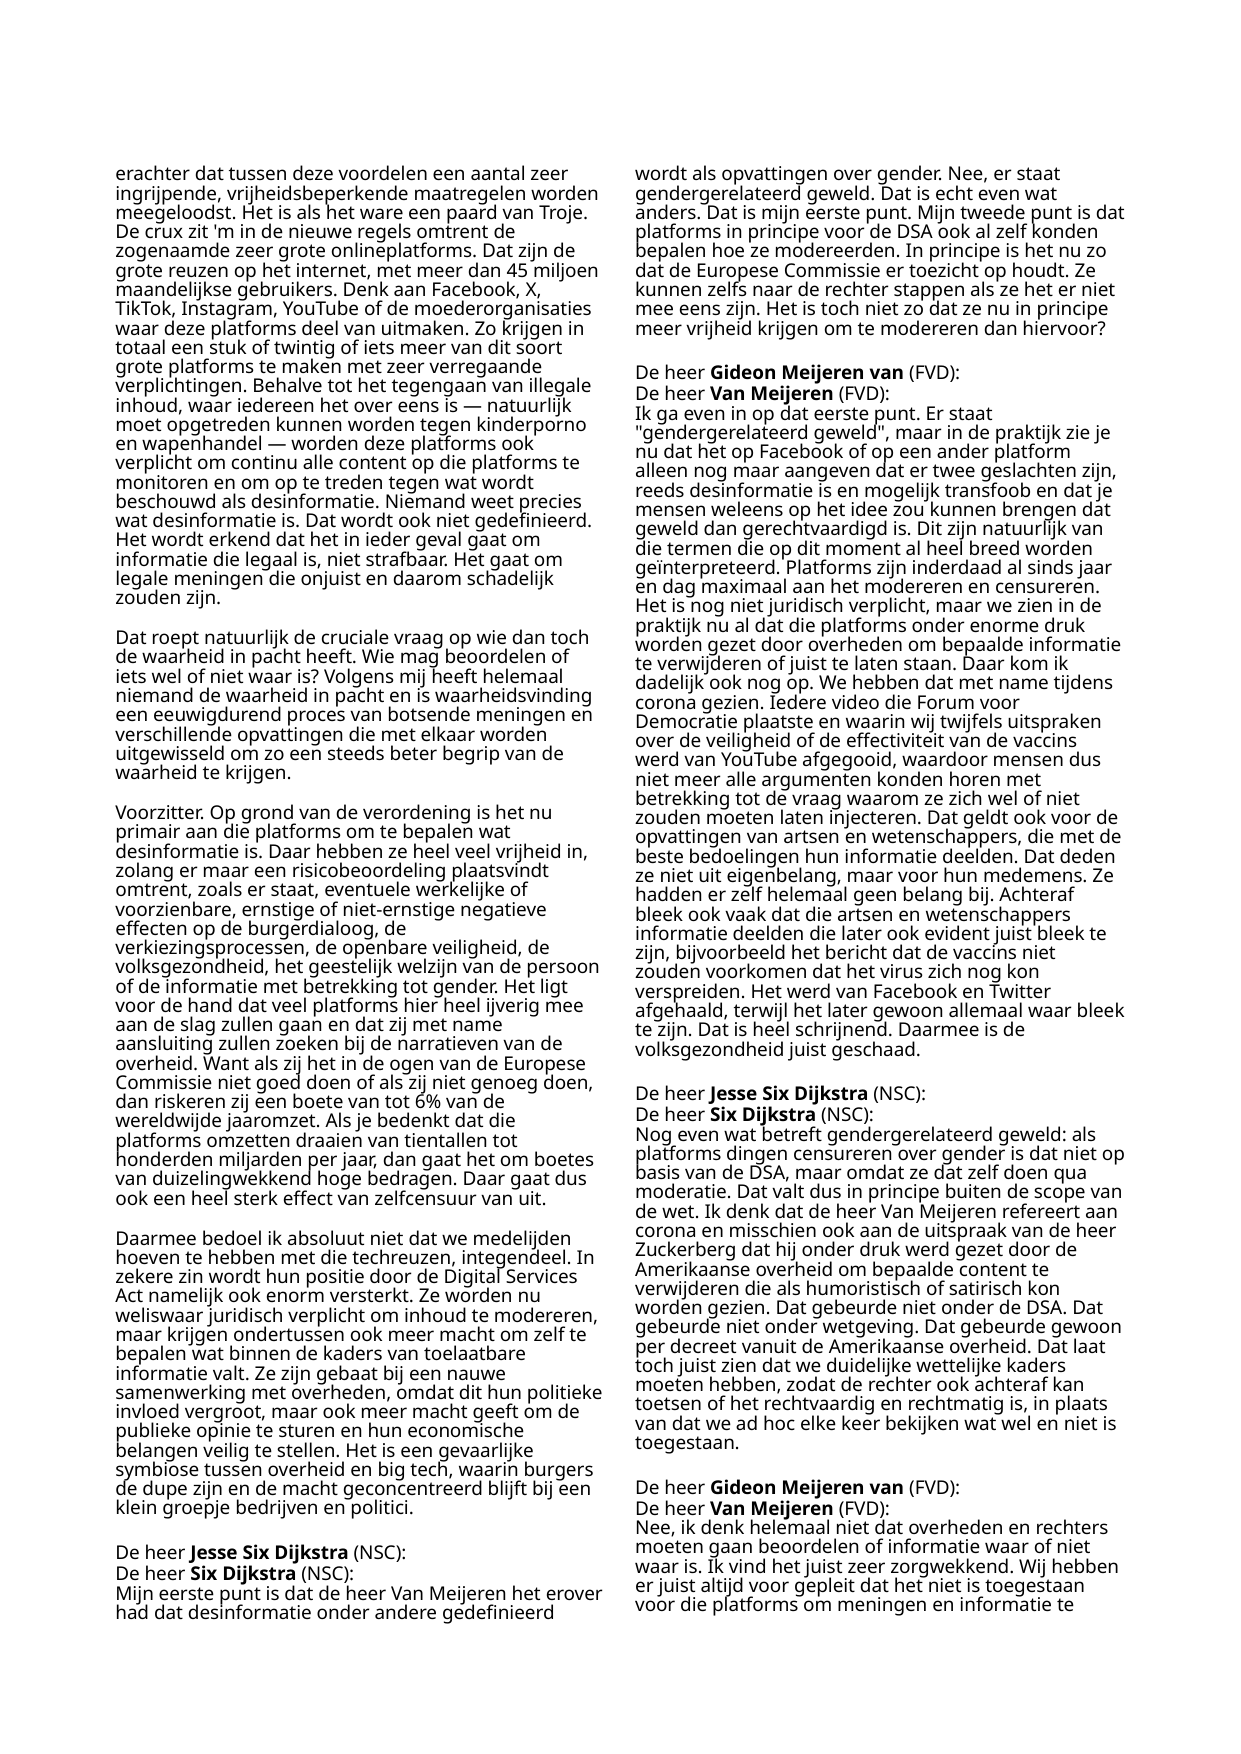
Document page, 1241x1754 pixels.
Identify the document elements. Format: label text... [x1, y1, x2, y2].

text Mijn eerste punt is dat de heer Van Meijeren het erover had dat desinformatie onder andere gedefinieerd [115, 1584, 605, 1623]
text De heer Van Meijeren (FVD): [635, 385, 1125, 404]
text wordt als opvattingen over gender. Nee, er staat gendergerelateerd geweld. Dat is echt even wat anders. Dat is mijn eerste punt. Mijn tweede punt is dat platforms in principe voor de DSA ook al zelf konden bepalen hoe ze modereerden. In principe is het nu zo dat de Europese Commissie er toezicht op houdt. Ze kunnen zelfs naar de rechter stappen als ze het er niet mee eens zijn. Het is toch niet zo dat ze nu in principe meer vrijheid krijgen om te modereren dan hiervoor? [635, 165, 1125, 339]
text Dat roept natuurlijk de cruciale vraag op wie dan toch de waarheid in pacht heeft. Wie mag beoordelen of iets wel of niet waar is? Volgens mij heeft helemaal niemand de waarheid in pacht en is waarheidsvinding een eeuwigdurend proces van botsende meningen en verschillende opvattingen die met elkaar worden uitgewisseld om zo een steeds beter begrip van de waarheid te krijgen. [115, 629, 605, 783]
text De heer Six Dijkstra (NSC): [635, 1106, 1125, 1126]
text De heer Six Dijkstra (NSC): [115, 1565, 605, 1584]
text Ik ga even in op dat eerste punt. Er staat "gendergerelateerd geweld", maar in de praktijk zie je nu dat het op Facebook of op een ander platform alleen nog maar aangeven dat er twee geslachten zijn, reeds desinformatie is en mogelijk transfoob en dat je mensen weleens op het idee zou kunnen brengen dat geweld dan gerechtvaardigd is. Dit zijn natuurlijk van die termen die op dit moment al heel breed worden geïnterpreteerd. Platforms zijn inderdaad al sinds jaar en dag maximaal aan het modereren en censureren. Het is nog niet juridisch verplicht, maar we zien in de praktijk nu al dat die platforms onder enorme druk worden gezet door overheden om bepaalde informatie te verwijderen of juist te laten staan. Daar kom ik dadelijk ook nog op. We hebben dat met name tijdens corona gezien. Iedere video die Forum voor Democratie plaatste en waarin wij twijfels uitspraken over de veiligheid of de effectiviteit van de vaccins werd van YouTube afgegooid, waardoor mensen dus niet meer alle argumenten konden horen met betrekking tot de vraag waarom ze zich wel of niet zouden moeten laten injecteren. Dat geldt ook voor de opvattingen van artsen en wetenschappers, die met de beste bedoelingen hun informatie deelden. Dat deden ze niet uit eigenbelang, maar voor hun medemens. Ze hadden er zelf helemaal geen belang bij. Achteraf bleek ook vaak dat die artsen en wetenschappers informatie deelden die later ook evident juist bleek te zijn, bijvoorbeeld het bericht dat de vaccins niet zouden voorkomen dat het virus zich nog kon verspreiden. Het werd van Facebook en Twitter afgehaald, terwijl het later gewoon allemaal waar bleek te zijn. Dat is heel schrijnend. Daarmee is de volksgezondheid juist geschaad. [635, 404, 1125, 1060]
text Daarmee bedoel ik absoluut niet dat we medelijden hoeven te hebben met die techreuzen, integendeel. In zekere zin wordt hun positie door de Digital Services Act namelijk ook enorm versterkt. Ze worden nu weliswaar juridisch verplicht om inhoud te modereren, maar krijgen ondertussen ook meer macht om zelf te bepalen wat binnen de kaders van toelaatbare informatie valt. Ze zijn gebaat bij een nauwe samenwerking met overheden, omdat dit hun politieke invloed vergroot, maar ook meer macht geeft om de publieke opinie te sturen en hun economische belangen veilig te stellen. Het is een gevaarlijke symbiose tussen overheid en big tech, waarin burgers de dupe zijn en de macht geconcentreerd blijft bij een klein groepje bedrijven en politici. [115, 1229, 605, 1519]
text De heer Van Meijeren (FVD): [635, 1500, 1125, 1519]
text De heer Gideon Meijeren van (FVD): [635, 359, 1125, 385]
text erachter dat tussen deze voordelen een aantal zeer ingrijpende, vrijheidsbeperkende maatregelen worden meegeloodst. Het is als het ware een paard van Troje. De crux zit 'm in de nieuwe regels omtrent de zogenaamde zeer grote onlineplatforms. Dat zijn de grote reuzen op het internet, met meer dan 45 miljoen maandelijkse gebruikers. Denk aan Facebook, X, TikTok, Instagram, YouTube of de moederorganisaties waar deze platforms deel van uitmaken. Zo krijgen in totaal een stuk of twintig of iets meer van dit soort grote platforms te maken met zeer verregaande verplichtingen. Behalve tot het tegengaan van illegale inhoud, waar iedereen het over eens is — natuurlijk moet opgetreden kunnen worden tegen kinderporno en wapenhandel — worden deze platforms ook verplicht om continu alle content op die platforms te monitoren en om op te treden tegen wat wordt beschouwd als desinformatie. Niemand weet precies wat desinformatie is. Dat wordt ook niet gedefinieerd. Het wordt erkend dat het in ieder geval gaat om informatie die legaal is, niet strafbaar. Het gaat om legale meningen die onjuist en daarom schadelijk zouden zijn. [115, 165, 605, 608]
text De heer Gideon Meijeren van (FVD): [635, 1474, 1125, 1500]
text Nog even wat betreft gendergerelateerd geweld: als platforms dingen censureren over gender is dat niet op basis van de DSA, maar omdat ze dat zelf doen qua moderatie. Dat valt dus in principe buiten de scope van de wet. Ik denk dat de heer Van Meijeren refereert aan corona en misschien ook aan de uitspraak van de heer Zuckerberg dat hij onder druk werd gezet door de Amerikaanse overheid om bepaalde content te verwijderen die als humoristisch of satirisch kon worden gezien. Dat gebeurde niet onder de DSA. Dat gebeurde niet onder wetgeving. Dat gebeurde gewoon per decreet vanuit de Amerikaanse overheid. Dat laat toch juist zien dat we duidelijke wettelijke kaders moeten hebben, zodat de rechter ook achteraf kan toetsen of het rechtvaardig en rechtmatig is, in plaats van dat we ad hoc elke keer bekijken wat wel en niet is toegestaan. [635, 1126, 1125, 1453]
text Nee, ik denk helemaal niet dat overheden en rechters moeten gaan beoordelen of informatie waar of niet waar is. Ik vind het juist zeer zorgwekkend. Wij hebben er juist altijd voor gepleit dat het niet is toegestaan voor die platforms om meningen en informatie te [635, 1519, 1125, 1615]
text De heer Jesse Six Dijkstra (NSC): [115, 1539, 605, 1565]
text De heer Jesse Six Dijkstra (NSC): [635, 1081, 1125, 1106]
text Voorzitter. Op grond van de verordening is het nu primair aan die platforms om te bepalen wat desinformatie is. Daar hebben ze heel veel vrijheid in, zolang er maar een risicobeoordeling plaatsvindt omtrent, zoals er staat, eventuele werkelijke of voorzienbare, ernstige of niet-ernstige negatieve effecten op de burgerdialoog, de verkiezingsprocessen, de openbare veiligheid, de volksgezondheid, het geestelijk welzijn van de persoon of de informatie met betrekking tot gender. Het ligt voor de hand dat veel platforms hier heel ijverig mee aan de slag zullen gaan en dat zij met name aansluiting zullen zoeken bij de narratieven van de overheid. Want als zij het in de ogen van de Europese Commissie niet goed doen of als zij niet genoeg doen, dan riskeren zij een boete van tot 6% van de wereldwijde jaaromzet. Als je bedenkt dat die platforms omzetten draaien van tientallen tot honderden miljarden per jaar, dan gaat het om boetes van duizelingwekkend hoge bedragen. Daar gaat dus ook een heel sterk effect van zelfcensuur van uit. [115, 804, 605, 1209]
